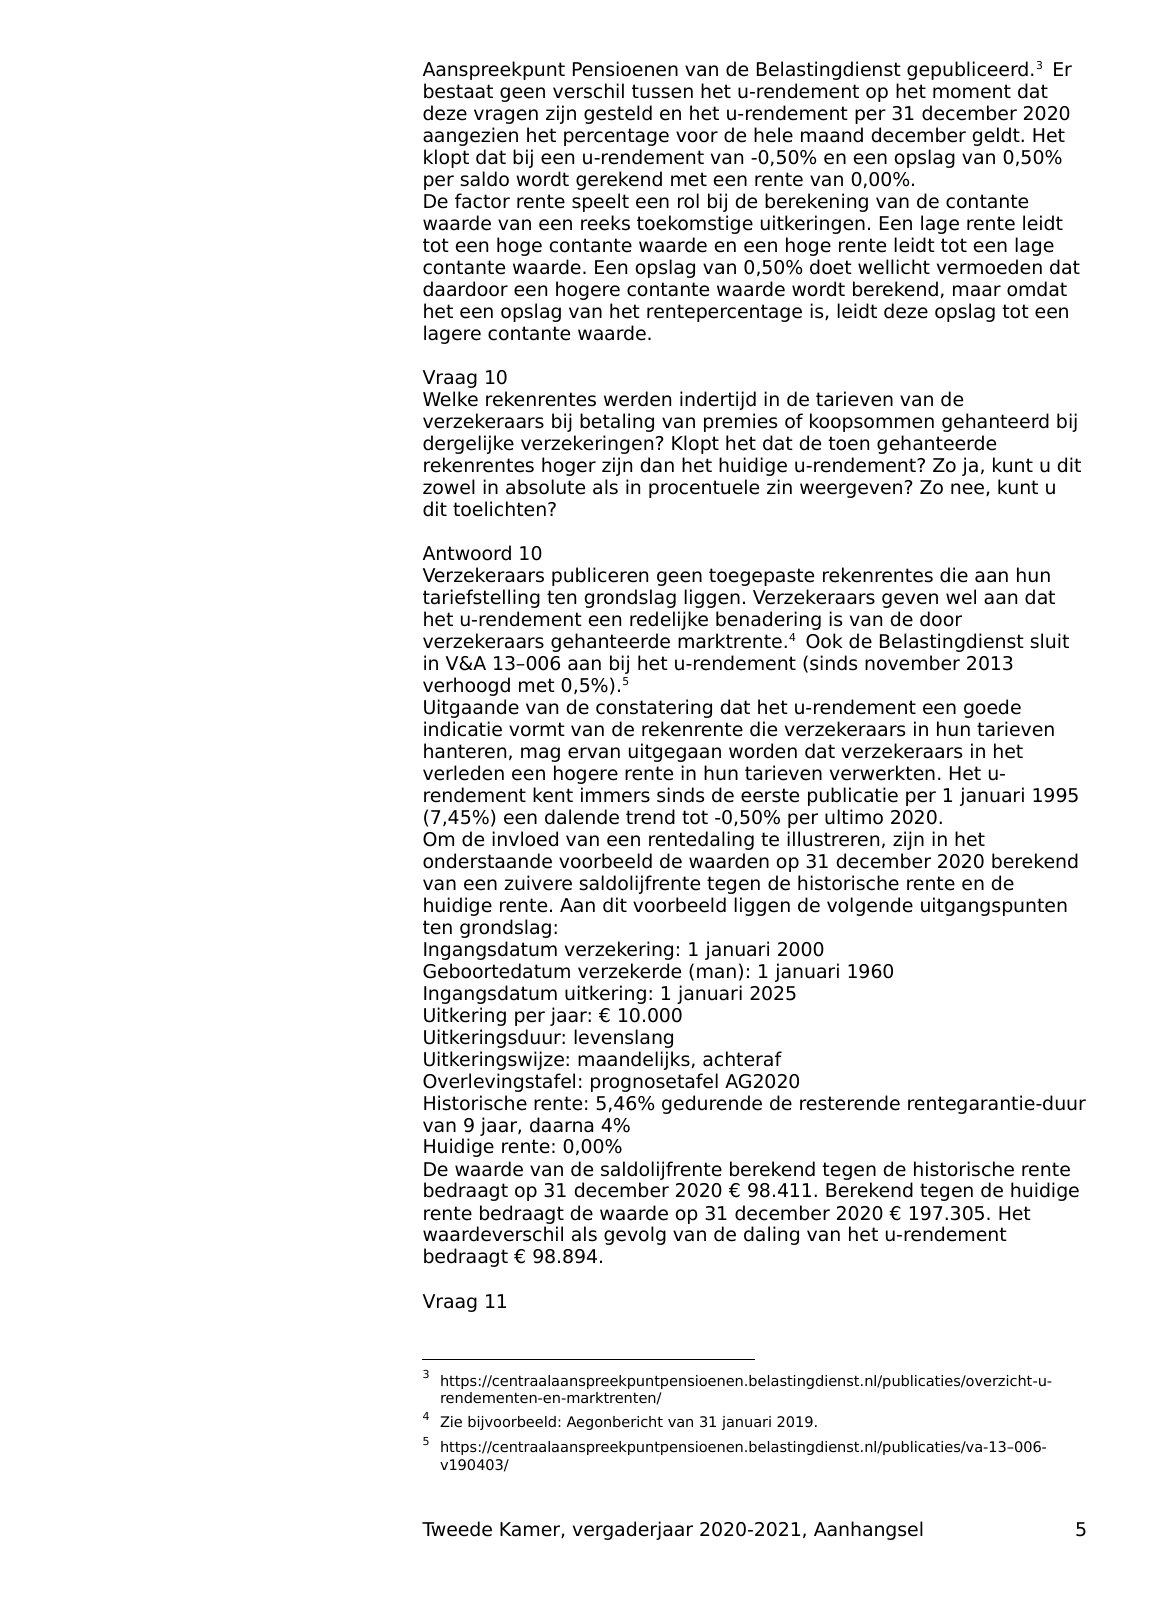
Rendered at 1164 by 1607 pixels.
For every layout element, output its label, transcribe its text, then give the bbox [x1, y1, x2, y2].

text Uitkeringsduur: levenslang [422, 1027, 1087, 1048]
text Antwoord 10 [422, 543, 1087, 565]
text Historische rente: 5,46% gedurende de resterende rentegarantie-duur van 9 jaar, daarna 4% [422, 1092, 1087, 1136]
text Uitkeringswijze: maandelijks, achteraf [422, 1048, 1087, 1071]
text Uitkering per jaar: € 10.000 [422, 1004, 1087, 1027]
text Welke rekenrentes werden indertijd in de tarieven van de verzekeraars bij betaling van premies of koopsommen gehanteerd bij dergelijke verzekeringen? Klopt het dat de toen gehanteerde rekenrentes hoger zijn dan het huidige u-rendement? Zo ja, kunt u dit zowel in absolute als in procentuele zin weergeven? Zo nee, kunt u dit toelichten? [422, 389, 1087, 521]
text De factor rente speelt een rol bij de berekening van de contante waarde van een reeks toekomstige uitkeringen. Een lage rente leidt tot een hoge contante waarde en een hoge rente leidt tot een lage contante waarde. Een opslag van 0,50% doet wellicht vermoeden dat daardoor een hogere contante waarde wordt berekend, maar omdat het een opslag van het rentepercentage is, leidt deze opslag tot een lagere contante waarde. [422, 191, 1087, 345]
text Ingangsdatum verzekering: 1 januari 2000 [422, 939, 1087, 961]
text Verzekeraars publiceren geen toegepaste rekenrentes die aan hun tariefstelling ten grondslag liggen. Verzekeraars geven wel aan dat het u-rendement een redelijke benadering is van de door verzekeraars gehanteerde marktrente. Ook de Belastingdienst sluit in V&A 13–006 aan bij het u-rendement (sinds november 2013 verhoogd met 0,5%). [422, 565, 1087, 697]
text Ingangsdatum uitkering: 1 januari 2025 [422, 983, 1087, 1004]
text De waarde van de saldolijfrente berekend tegen de historische rente bedraagt op 31 december 2020 € 98.411. Berekend tegen de huidige rente bedraagt de waarde op 31 december 2020 € 197.305. Het waardeverschil als gevolg van de daling van het u-rendement bedraagt € 98.894. [422, 1158, 1087, 1268]
text https://centraalaanspreekpuntpensioenen.belastingdienst.nl/publicaties/va-13–006-v190403/ [422, 1435, 1087, 1474]
text Uitgaande van de constatering dat het u-rendement een goede indicatie vormt van de rekenrente die verzekeraars in hun tarieven hanteren, mag ervan uitgegaan worden dat verzekeraars in het verleden een hogere rente in hun tarieven verwerkten. Het u-rendement kent immers sinds de eerste publicatie per 1 januari 1995 (7,45%) een dalende trend tot -0,50% per ultimo 2020. [422, 697, 1087, 829]
text Geboortedatum verzekerde (man): 1 januari 1960 [422, 961, 1087, 983]
text Overlevingstafel: prognosetafel AG2020 [422, 1071, 1087, 1092]
text Zie bijvoorbeeld: Aegonbericht van 31 januari 2019. [422, 1410, 1087, 1432]
text Vraag 10 [422, 367, 1087, 389]
text Aanspreekpunt Pensioenen van de Belastingdienst gepubliceerd. Er bestaat geen verschil tussen het u-rendement op het moment dat deze vragen zijn gesteld en het u-rendement per 31 december 2020 aangezien het percentage voor de hele maand december geldt. Het klopt dat bij een u-rendement van -0,50% en een opslag van 0,50% per saldo wordt gerekend met een rente van 0,00%. [422, 59, 1087, 191]
text https://centraalaanspreekpuntpensioenen.belastingdienst.nl/publicaties/overzicht-u-rendementen-en-marktrenten/ [422, 1368, 1087, 1407]
text Om de invloed van een rentedaling te illustreren, zijn in het onderstaande voorbeeld de waarden op 31 december 2020 berekend van een zuivere saldolijfrente tegen de historische rente en de huidige rente. Aan dit voorbeeld liggen de volgende uitgangspunten ten grondslag: [422, 829, 1087, 939]
text Vraag 11 [422, 1291, 1087, 1312]
text Huidige rente: 0,00% [422, 1136, 1087, 1158]
